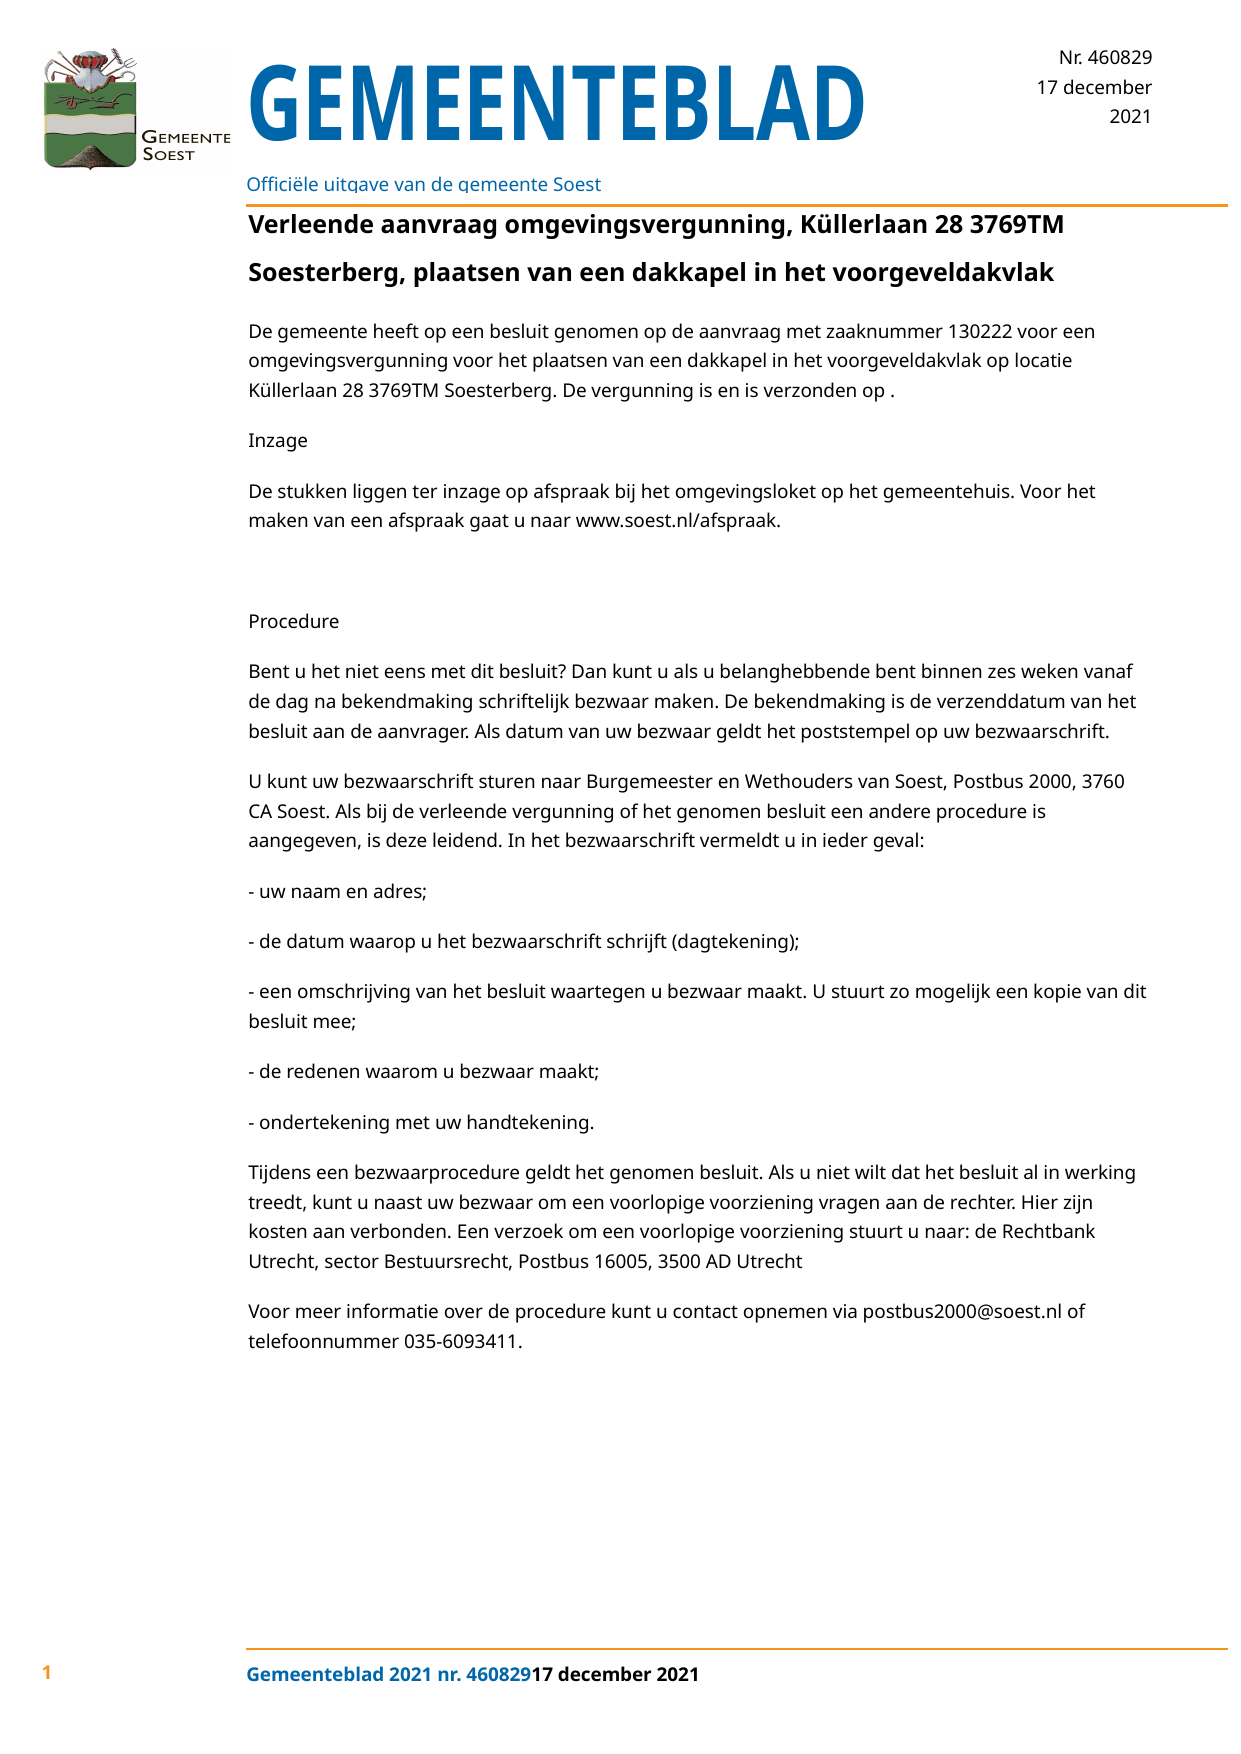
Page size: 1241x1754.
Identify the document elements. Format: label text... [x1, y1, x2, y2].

text Inzage [248, 427, 1152, 453]
text - de datum waarop u het bezwaarschrift schrijft (dagtekening); [248, 928, 1152, 954]
text - ondertekening met uw handtekening. [248, 1109, 1152, 1135]
text - de redenen waarom u bezwaar maakt; [248, 1059, 1152, 1084]
text Tijdens een bezwaarprocedure geldt het genomen besluit. Als u niet wilt dat het besluit al in werking treedt, kunt u naast uw bezwaar om een voorlopige voorziening vragen aan de rechter. Hier zijn kosten aan verbonden. Een verzoek om een voorlopige voorziening stuurt u naar: de Rechtbank Utrecht, sector Bestuursrecht, Postbus 16005, 3500 AD Utrecht [248, 1159, 1152, 1274]
text De stukken liggen ter inzage op afspraak bij het omgevingsloket op het gemeentehuis. Voor het maken van een afspraak gaat u naar www.soest.nl/afspraak. [248, 478, 1152, 533]
text Procedure [248, 608, 1152, 634]
text De gemeente heeft op een besluit genomen op de aanvraag met zaaknummer 130222 voor een omgevingsvergunning voor het plaatsen van een dakkapel in het voorgeveldakvlak op locatie Küllerlaan 28 3769TM Soesterberg. De vergunning is en is verzonden op . [248, 318, 1152, 403]
text Verleende aanvraag omgevingsvergunning, Küllerlaan 28 3769TM Soesterberg, plaatsen van een dakkapel in het voorgeveldakvlak [248, 207, 1152, 288]
text Voor meer informatie over de procedure kunt u contact opnemen via postbus2000@soest.nl of telefoonnummer 035-6093411. [248, 1299, 1152, 1354]
text Bent u het niet eens met dit besluit? Dan kunt u als u belanghebbende bent binnen zes weken vanaf de dag na bekendmaking schriftelijk bezwaar maken. De bekendmaking is de verzenddatum van het besluit aan de aanvrager. Als datum van uw bezwaar geldt het poststempel op uw bezwaarschrift. [248, 659, 1152, 744]
text - uw naam en adres; [248, 878, 1152, 904]
text - een omschrijving van het besluit waartegen u bezwaar maakt. U stuurt zo mogelijk een kopie van dit besluit mee; [248, 979, 1152, 1034]
picture [41, 47, 231, 172]
text U kunt uw bezwaarschrift sturen naar Burgemeester en Wethouders van Soest, Postbus 2000, 3760 CA Soest. Als bij de verleende vergunning of het genomen besluit een andere procedure is aangegeven, is deze leidend. In het bezwaarschrift vermeldt u in ieder geval: [248, 768, 1152, 853]
